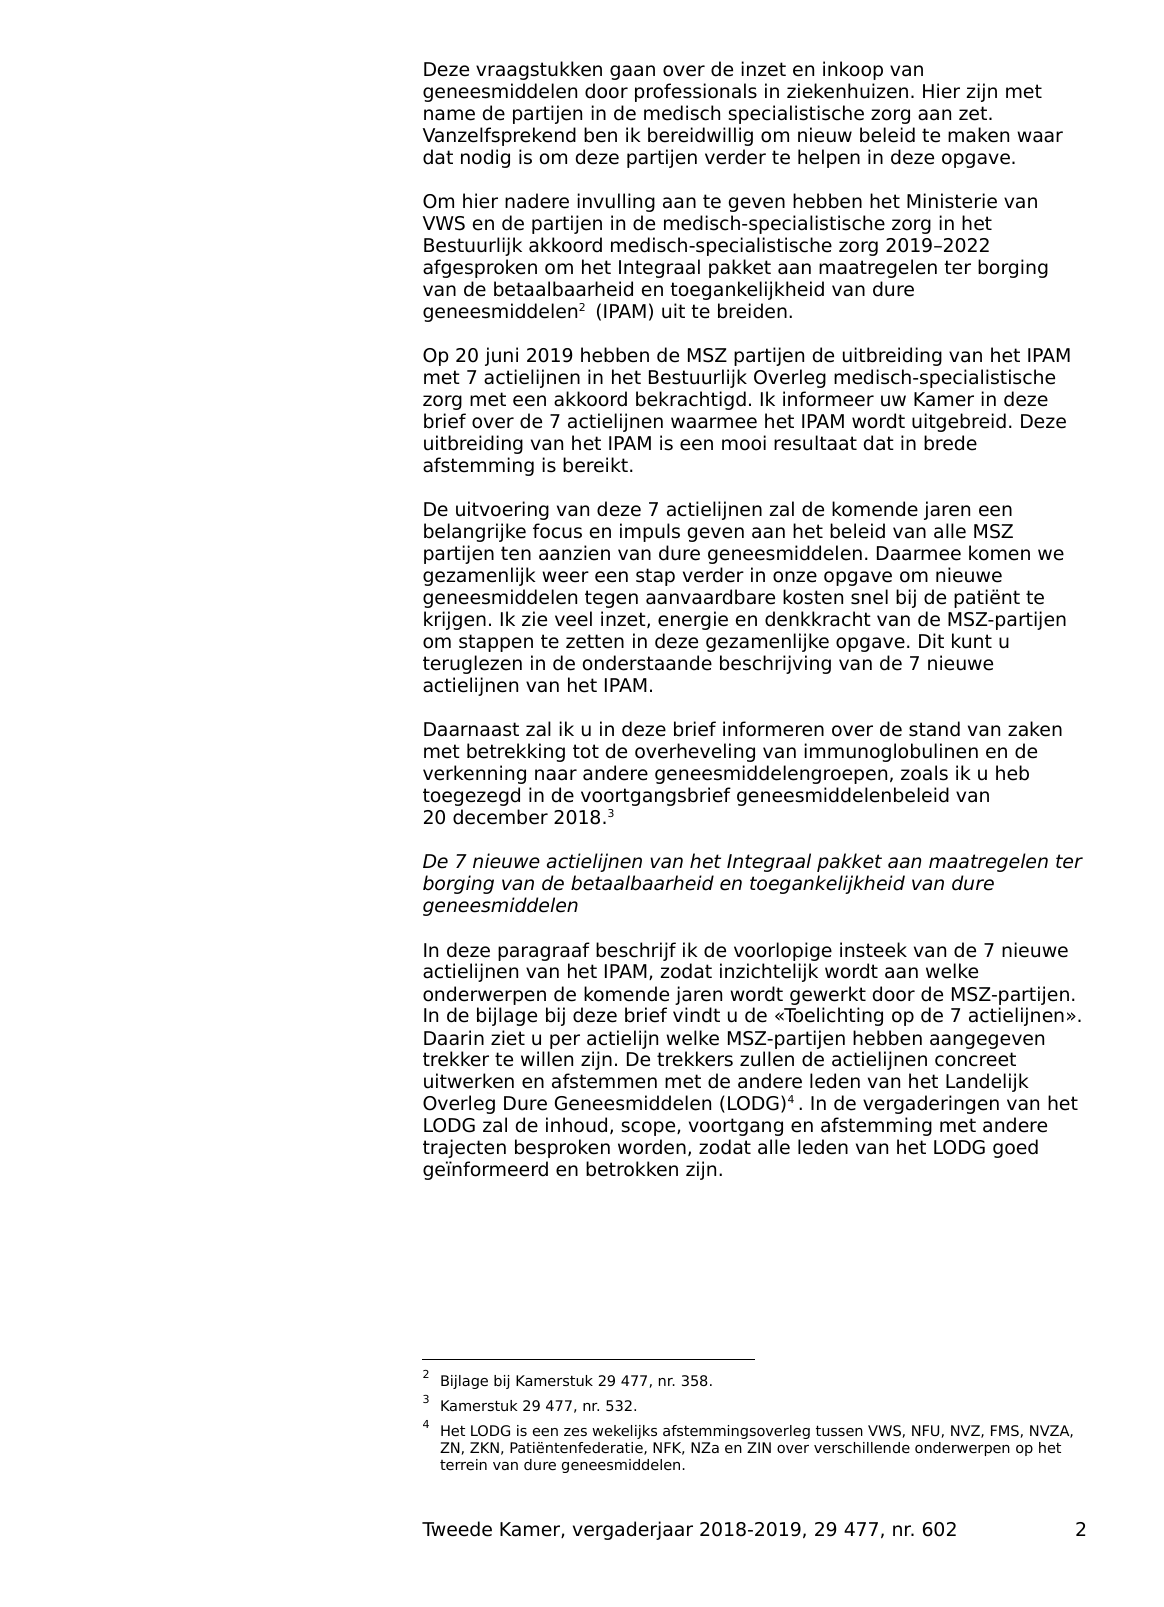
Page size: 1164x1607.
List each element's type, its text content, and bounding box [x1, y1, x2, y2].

text De uitvoering van deze 7 actielijnen zal de komende jaren een belangrijke focus en impuls geven aan het beleid van alle MSZ partijen ten aanzien van dure geneesmiddelen. Daarmee komen we gezamenlijk weer een stap verder in onze opgave om nieuwe geneesmiddelen tegen aanvaardbare kosten snel bij de patiënt te krijgen. Ik zie veel inzet, energie en denkkracht van de MSZ-partijen om stappen te zetten in deze gezamenlijke opgave. Dit kunt u teruglezen in de onderstaande beschrijving van de 7 nieuwe actielijnen van het IPAM. [422, 499, 1087, 697]
text Om hier nadere invulling aan te geven hebben het Ministerie van VWS en de partijen in de medisch-specialistische zorg in het Bestuurlijk akkoord medisch-specialistische zorg 2019–2022 afgesproken om het Integraal pakket aan maatregelen ter borging van de betaalbaarheid en toegankelijkheid van dure geneesmiddelen (IPAM) uit te breiden. [422, 191, 1087, 323]
text Deze vraagstukken gaan over de inzet en inkoop van geneesmiddelen door professionals in ziekenhuizen. Hier zijn met name de partijen in de medisch specialistische zorg aan zet. Vanzelfsprekend ben ik bereidwillig om nieuw beleid te maken waar dat nodig is om deze partijen verder te helpen in deze opgave. [422, 59, 1087, 169]
subtitle De 7 nieuwe actielijnen van het Integraal pakket aan maatregelen ter borging van de betaalbaarheid en toegankelijkheid van dure geneesmiddelen [422, 851, 1087, 917]
text In deze paragraaf beschrijf ik de voorlopige insteek van de 7 nieuwe actielijnen van het IPAM, zodat inzichtelijk wordt aan welke onderwerpen de komende jaren wordt gewerkt door de MSZ-partijen. In de bijlage bij deze brief vindt u de «Toelichting op de 7 actielijnen». Daarin ziet u per actielijn welke MSZ-partijen hebben aangegeven trekker te willen zijn. De trekkers zullen de actielijnen concreet uitwerken en afstemmen met de andere leden van het Landelijk Overleg Dure Geneesmiddelen (LODG). In de vergaderingen van het LODG zal de inhoud, scope, voortgang en afstemming met andere trajecten besproken worden, zodat alle leden van het LODG goed geïnformeerd en betrokken zijn. [422, 939, 1087, 1181]
text Bijlage bij Kamerstuk 29 477, nr. 358. [422, 1368, 1087, 1391]
text Op 20 juni 2019 hebben de MSZ partijen de uitbreiding van het IPAM met 7 actielijnen in het Bestuurlijk Overleg medisch-specialistische zorg met een akkoord bekrachtigd. Ik informeer uw Kamer in deze brief over de 7 actielijnen waarmee het IPAM wordt uitgebreid. Deze uitbreiding van het IPAM is een mooi resultaat dat in brede afstemming is bereikt. [422, 345, 1087, 477]
text Kamerstuk 29 477, nr. 532. [422, 1393, 1087, 1416]
text Daarnaast zal ik u in deze brief informeren over de stand van zaken met betrekking tot de overheveling van immunoglobulinen en de verkenning naar andere geneesmiddelengroepen, zoals ik u heb toegezegd in de voortgangsbrief geneesmiddelenbeleid van 20 december 2018. [422, 719, 1087, 829]
text Het LODG is een zes wekelijks afstemmingsoverleg tussen VWS, NFU, NVZ, FMS, NVZA, ZN, ZKN, Patiëntenfederatie, NFK, NZa en ZIN over verschillende onderwerpen op het terrein van dure geneesmiddelen. [422, 1418, 1087, 1474]
